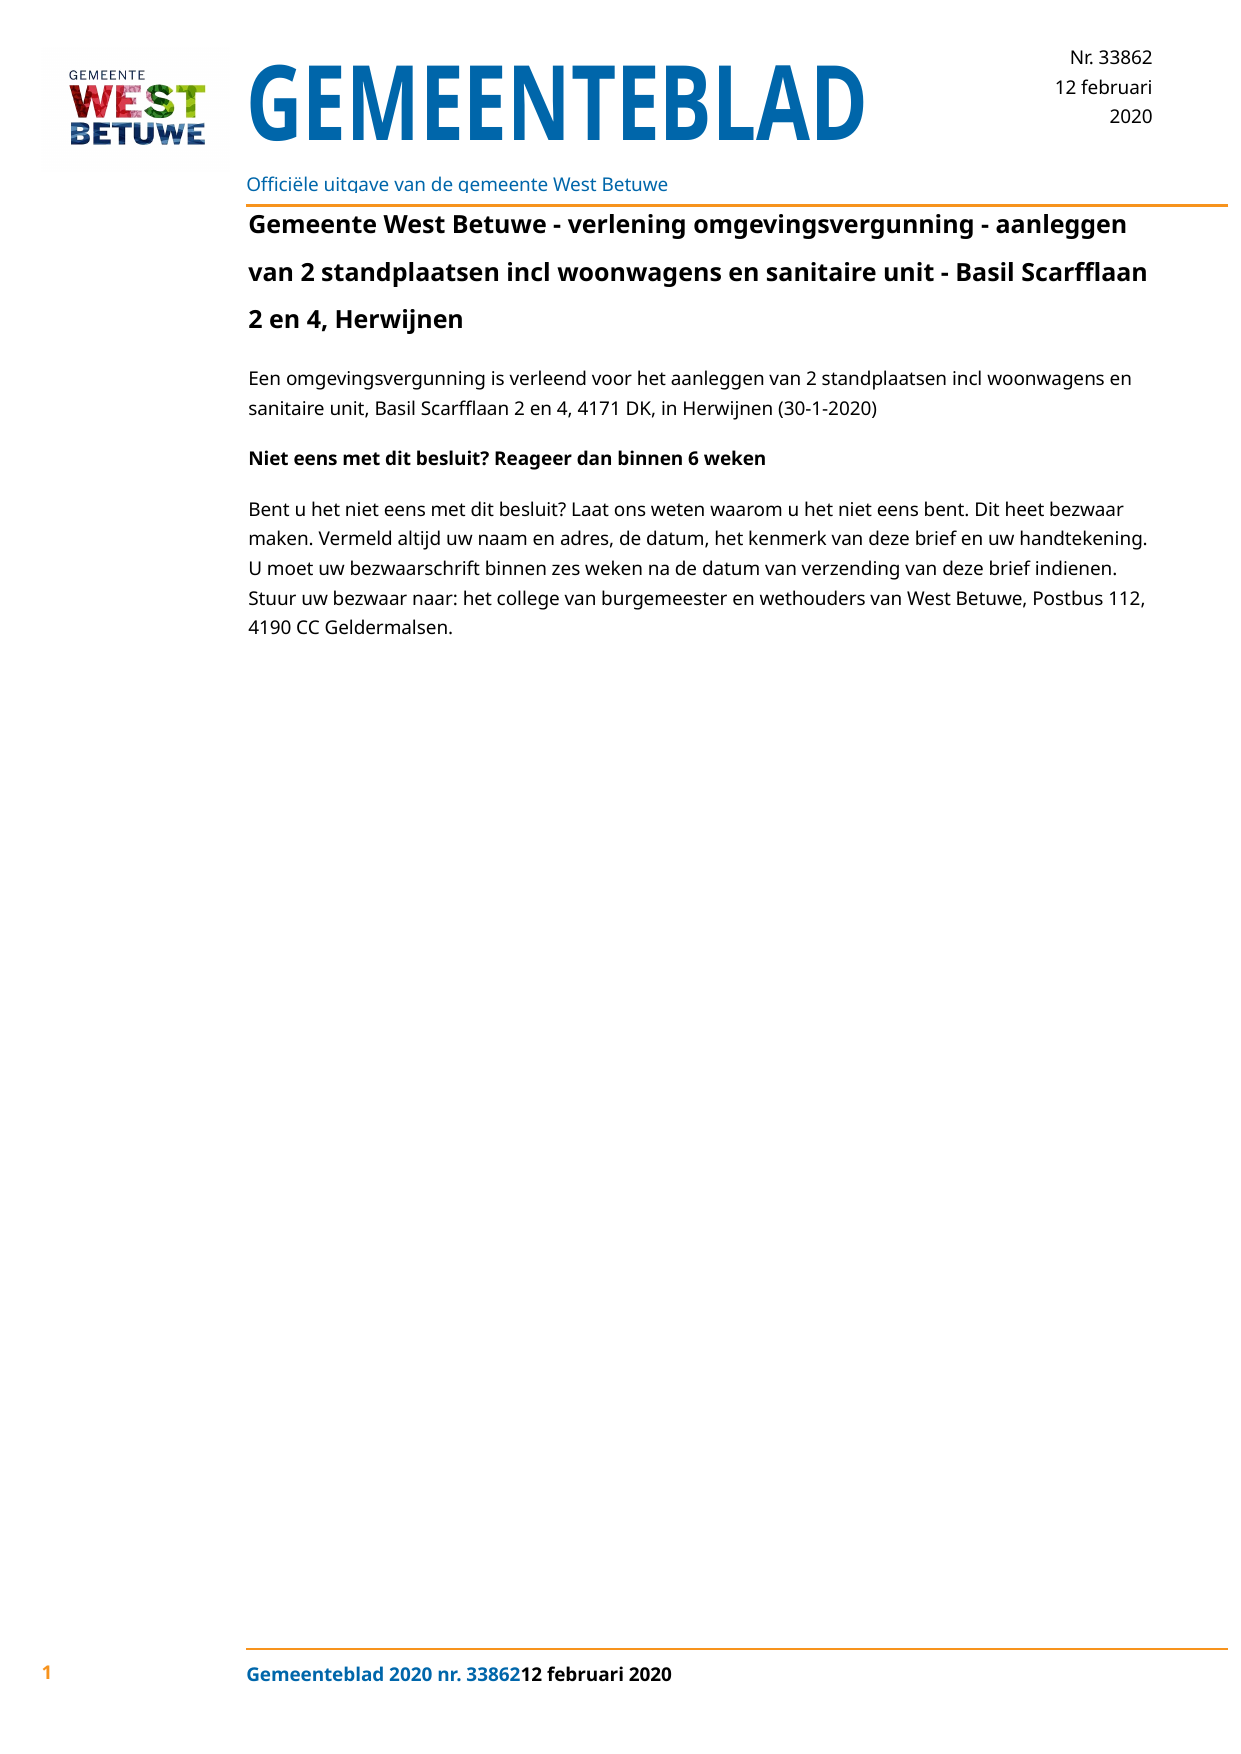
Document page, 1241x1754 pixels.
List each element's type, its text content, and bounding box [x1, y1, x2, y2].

text Bent u het niet eens met dit besluit? Laat ons weten waarom u het niet eens bent. Dit heet bezwaar maken. Vermeld altijd uw naam en adres, de datum, het kenmerk van deze brief en uw handtekening. U moet uw bezwaarschrift binnen zes weken na de datum van verzending van deze brief indienen. Stuur uw bezwaar naar: het college van burgemeester en wethouders van West Betuwe, Postbus 112, 4190 CC Geldermalsen. [248, 496, 1152, 640]
text Gemeente West Betuwe - verlening omgevingsvergunning - aanleggen van 2 standplaatsen incl woonwagens en sanitaire unit - Basil Scarfflaan 2 en 4, Herwijnen [248, 207, 1152, 336]
text Niet eens met dit besluit? Reageer dan binnen 6 weken [248, 446, 1152, 471]
text Een omgevingsvergunning is verleend voor het aanleggen van 2 standplaatsen incl woonwagens en sanitaire unit, Basil Scarfflaan 2 en 4, 4171 DK, in Herwijnen (30-1-2020) [248, 366, 1152, 421]
picture [41, 47, 231, 172]
